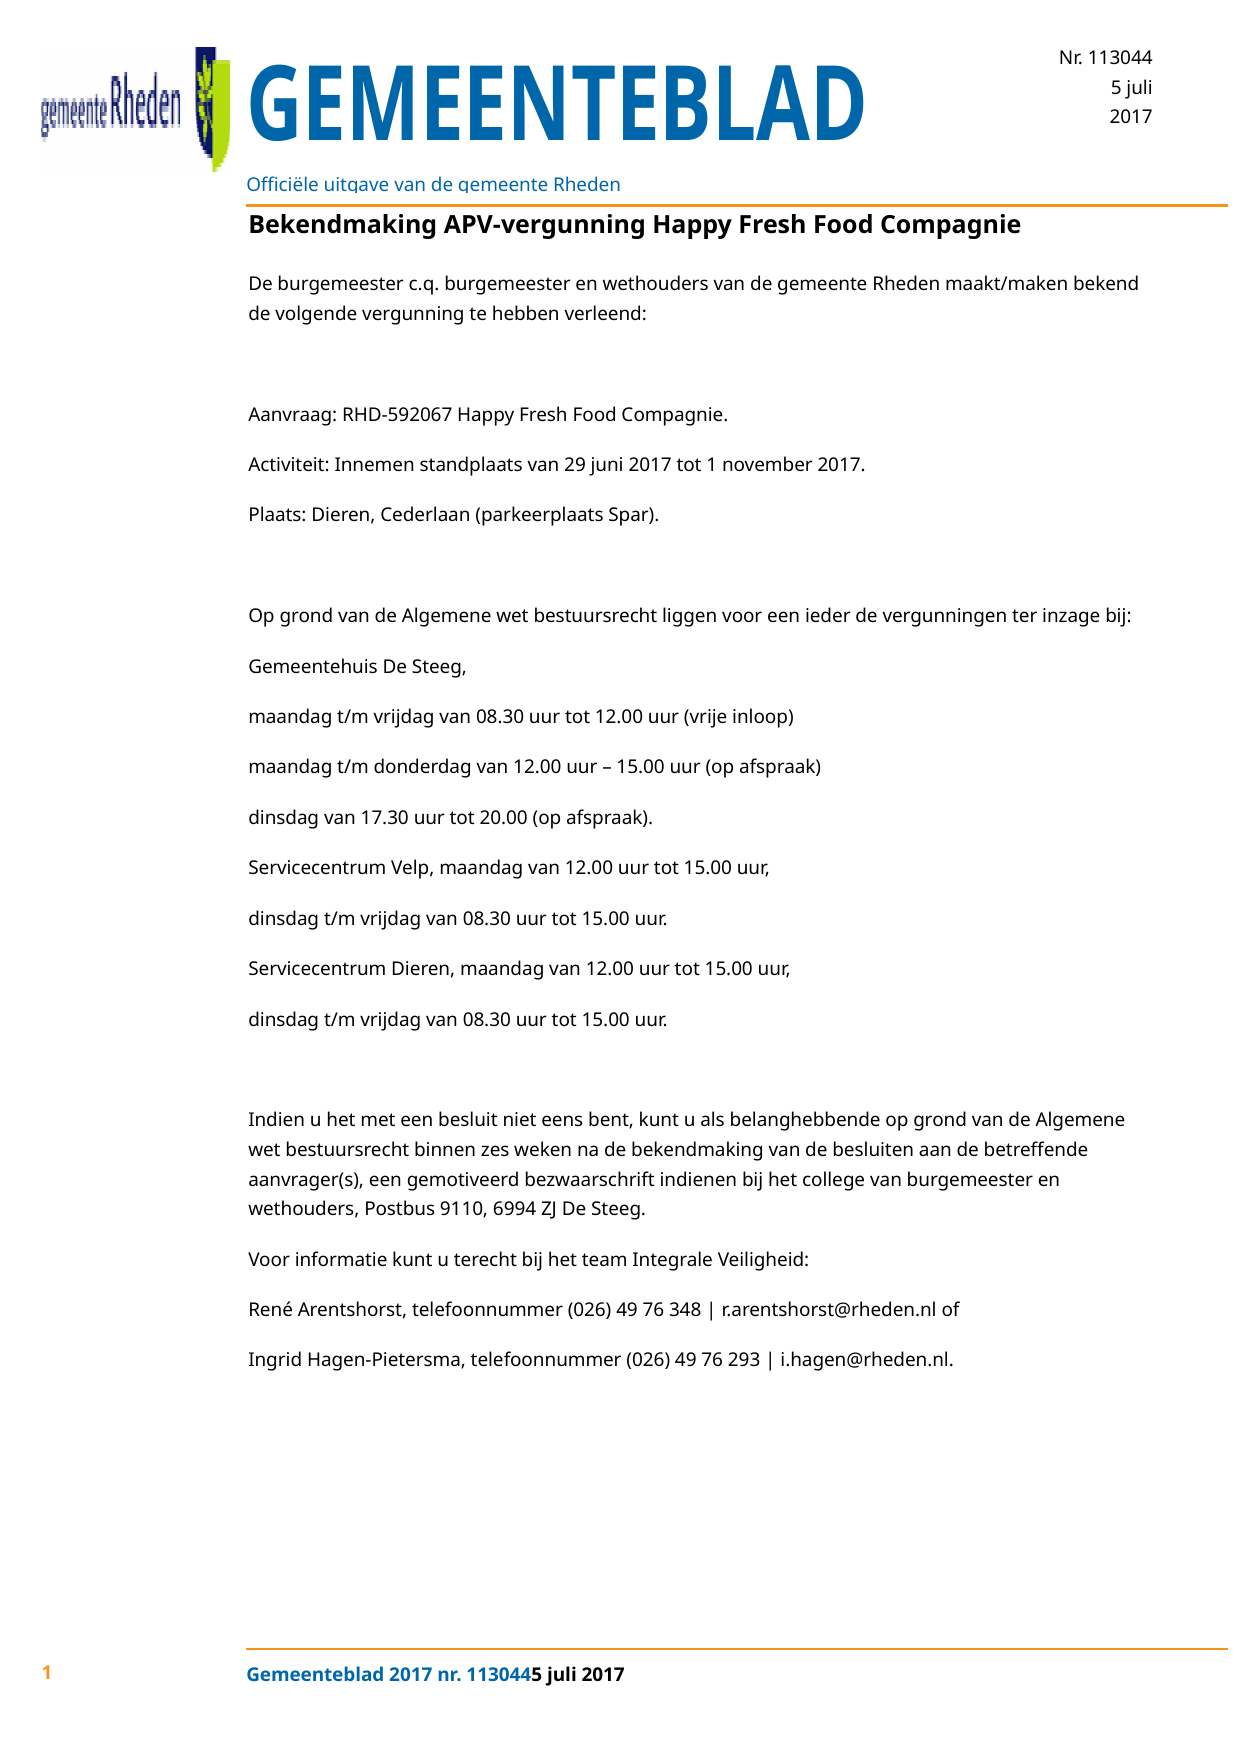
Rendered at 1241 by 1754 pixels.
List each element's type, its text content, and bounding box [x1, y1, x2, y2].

text dinsdag t/m vrijdag van 08.30 uur tot 15.00 uur. [248, 1006, 1152, 1031]
text Indien u het met een besluit niet eens bent, kunt u als belanghebbende op grond van de Algemene wet bestuursrecht binnen zes weken na de bekendmaking van de besluiten aan de betreffende aanvrager(s), een gemotiveerd bezwaarschrift indienen bij het college van burgemeester en wethouders, Postbus 9110, 6994 ZJ De Steeg. [248, 1107, 1152, 1221]
text René Arentshorst, telefoonnummer (026) 49 76 348 | r.arentshorst@rheden.nl of [248, 1296, 1152, 1322]
text Servicecentrum Dieren, maandag van 12.00 uur tot 15.00 uur, [248, 955, 1152, 981]
picture [41, 47, 231, 172]
text Bekendmaking APV-vergunning Happy Fresh Food Compagnie [248, 207, 1152, 241]
text dinsdag van 17.30 uur tot 20.00 (op afspraak). [248, 804, 1152, 830]
text maandag t/m vrijdag van 08.30 uur tot 12.00 uur (vrije inloop) [248, 703, 1152, 729]
text Aanvraag: RHD-592067 Happy Fresh Food Compagnie. [248, 401, 1152, 426]
text Servicecentrum Velp, maandag van 12.00 uur tot 15.00 uur, [248, 854, 1152, 880]
text Op grond van de Algemene wet bestuursrecht liggen voor een ieder de vergunningen ter inzage bij: [248, 602, 1152, 628]
text Gemeentehuis De Steeg, [248, 653, 1152, 678]
text Plaats: Dieren, Cederlaan (parkeerplaats Spar). [248, 502, 1152, 527]
text Voor informatie kunt u terecht bij het team Integrale Veiligheid: [248, 1246, 1152, 1271]
text maandag t/m donderdag van 12.00 uur – 15.00 uur (op afspraak) [248, 754, 1152, 779]
text Activiteit: Innemen standplaats van 29 juni 2017 tot 1 november 2017. [248, 451, 1152, 477]
text Ingrid Hagen-Pietersma, telefoonnummer (026) 49 76 293 | i.hagen@rheden.nl. [248, 1347, 1152, 1372]
text dinsdag t/m vrijdag van 08.30 uur tot 15.00 uur. [248, 905, 1152, 931]
text De burgemeester c.q. burgemeester en wethouders van de gemeente Rheden maakt/maken bekend de volgende vergunning te hebben verleend: [248, 270, 1152, 326]
